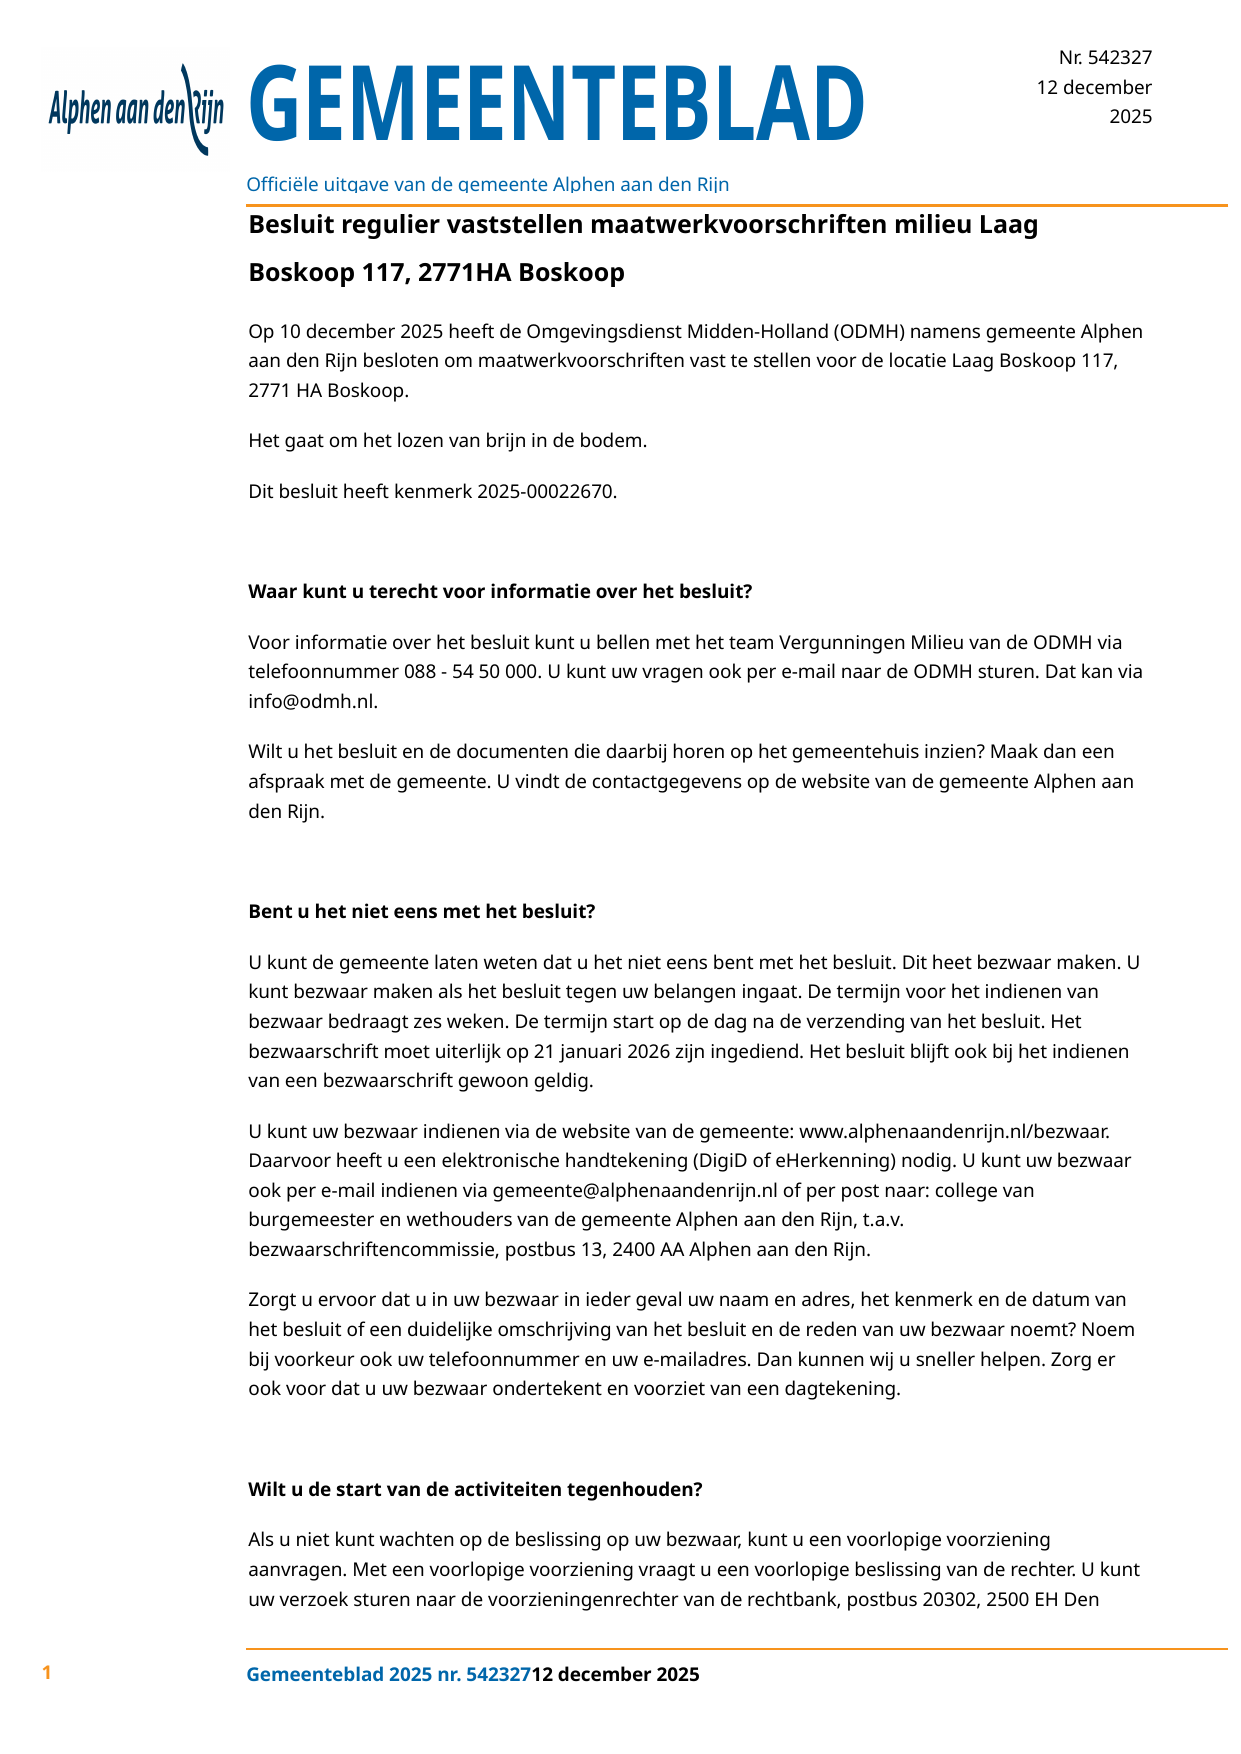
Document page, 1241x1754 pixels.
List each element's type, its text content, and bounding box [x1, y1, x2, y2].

text Voor informatie over het besluit kunt u bellen met het team Vergunningen Milieu van de ODMH via telefoonnummer 088 - 54 50 000. U kunt uw vragen ook per e-mail naar de ODMH sturen. Dat kan via info@odmh.nl. [248, 629, 1152, 714]
text Het gaat om het lozen van brijn in de bodem. [248, 427, 1152, 453]
text Waar kunt u terecht voor informatie over het besluit? [248, 579, 1152, 604]
text Zorgt u ervoor dat u in uw bezwaar in ieder geval uw naam en adres, het kenmerk en de datum van het besluit of een duidelijke omschrijving van het besluit en de reden van uw bezwaar noemt? Noem bij voorkeur ook uw telefoonnummer en uw e-mailadres. Dan kunnen wij u sneller helpen. Zorg er ook voor dat u uw bezwaar ondertekent en voorziet van een dagtekening. [248, 1287, 1152, 1401]
text Als u niet kunt wachten op de beslissing op uw bezwaar, kunt u een voorlopige voorziening aanvragen. Met een voorlopige voorziening vraagt u een voorlopige beslissing van de rechter. U kunt uw verzoek sturen naar de voorzieningenrechter van de rechtbank, postbus 20302, 2500 EH Den [248, 1527, 1152, 1612]
text Besluit regulier vaststellen maatwerkvoorschriften milieu Laag Boskoop 117, 2771HA Boskoop [248, 207, 1152, 288]
text Bent u het niet eens met het besluit? [248, 899, 1152, 924]
picture [41, 47, 231, 172]
text U kunt uw bezwaar indienen via de website van de gemeente: www.alphenaandenrijn.nl/bezwaar. Daarvoor heeft u een elektronische handtekening (DigiD of eHerkenning) nodig. U kunt uw bezwaar ook per e-mail indienen via gemeente@alphenaandenrijn.nl of per post naar: college van burgemeester en wethouders van de gemeente Alphen aan den Rijn, t.a.v. bezwaarschriftencommissie, postbus 13, 2400 AA Alphen aan den Rijn. [248, 1118, 1152, 1262]
text U kunt de gemeente laten weten dat u het niet eens bent met het besluit. Dit heet bezwaar maken. U kunt bezwaar maken als het besluit tegen uw belangen ingaat. De termijn voor het indienen van bezwaar bedraagt zes weken. De termijn start op de dag na de verzending van het besluit. Het bezwaarschrift moet uiterlijk op 21 januari 2026 zijn ingediend. Het besluit blijft ook bij het indienen van een bezwaarschrift gewoon geldig. [248, 949, 1152, 1093]
text Wilt u het besluit en de documenten die daarbij horen op het gemeentehuis inzien? Maak dan een afspraak met de gemeente. U vindt de contactgegevens op de website van de gemeente Alphen aan den Rijn. [248, 739, 1152, 824]
text Dit besluit heeft kenmerk 2025-00022670. [248, 478, 1152, 504]
text Op 10 december 2025 heeft de Omgevingsdienst Midden-Holland (ODMH) namens gemeente Alphen aan den Rijn besloten om maatwerkvoorschriften vast te stellen voor de locatie Laag Boskoop 117, 2771 HA Boskoop. [248, 318, 1152, 403]
text Wilt u de start van de activiteiten tegenhouden? [248, 1476, 1152, 1502]
